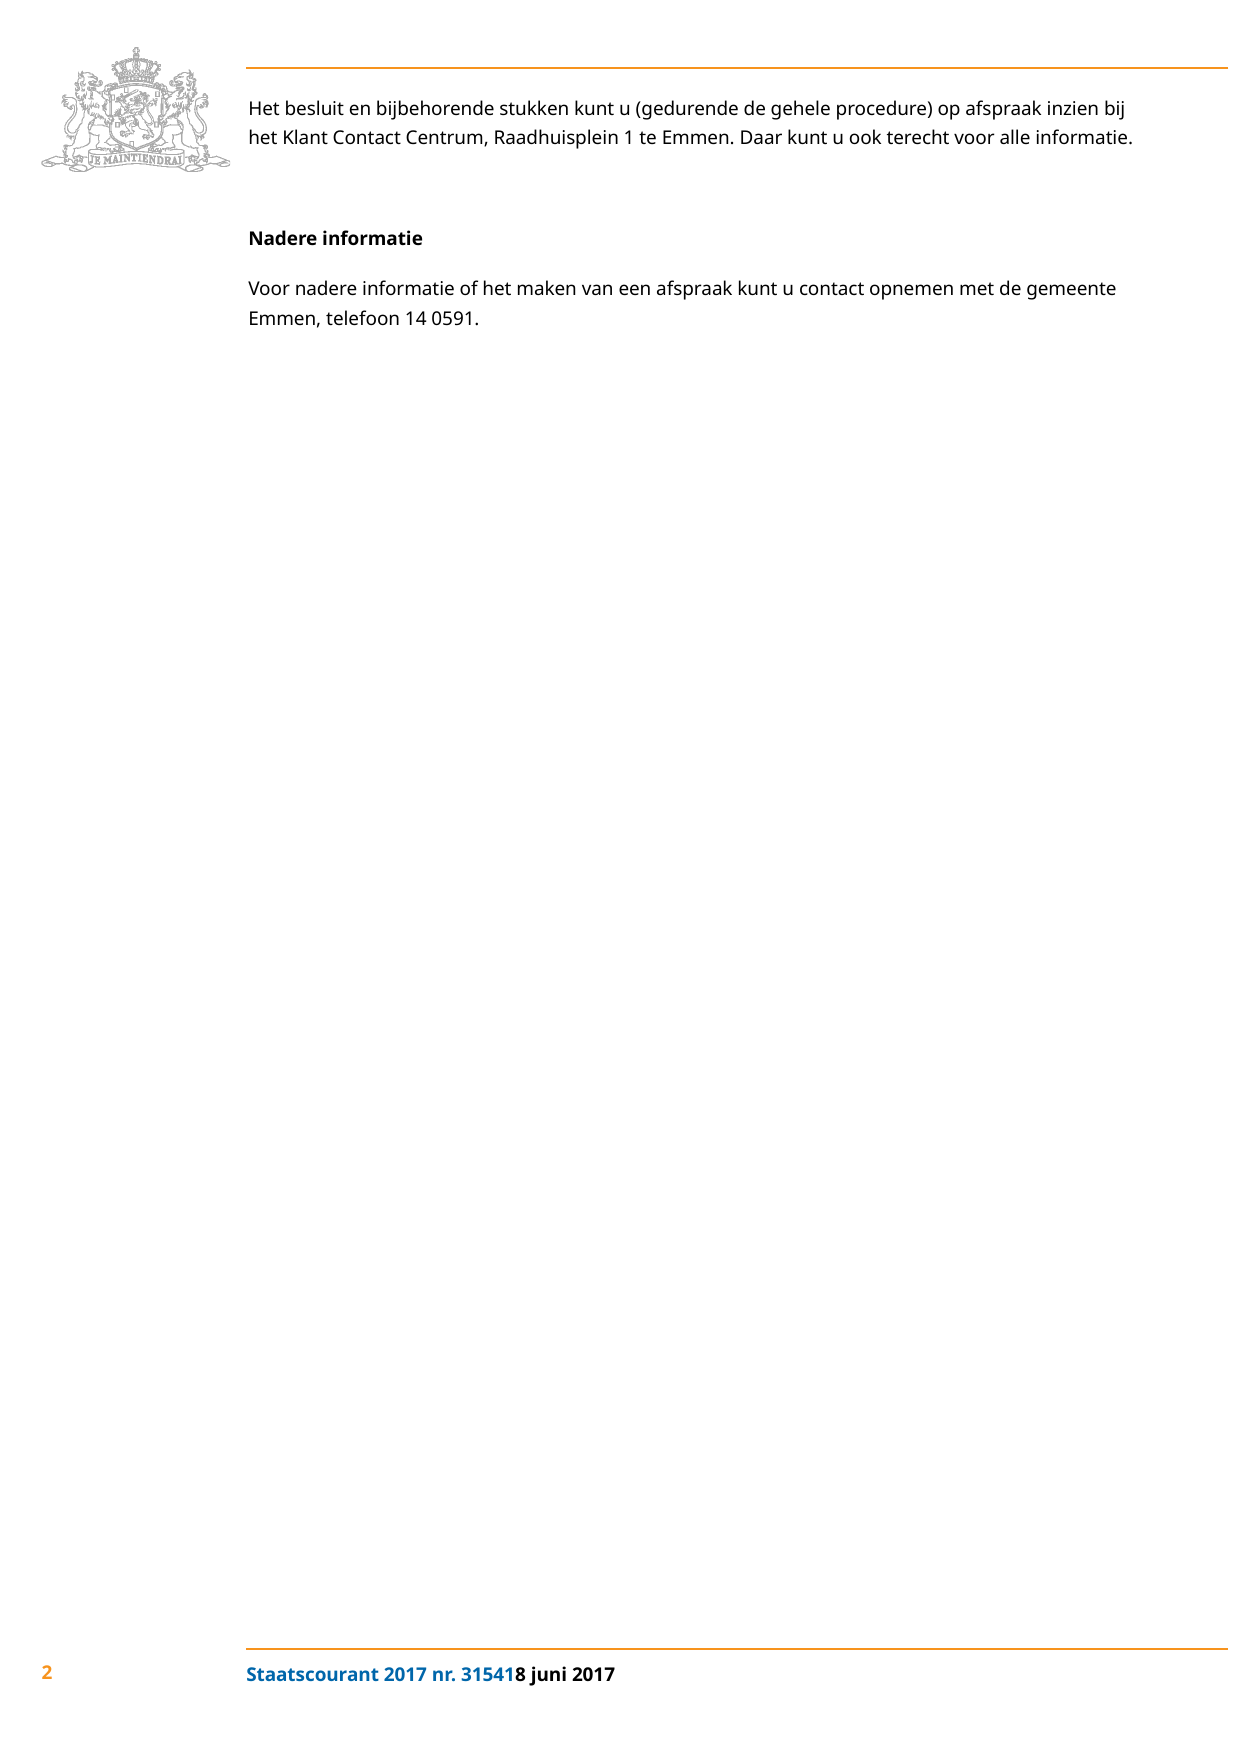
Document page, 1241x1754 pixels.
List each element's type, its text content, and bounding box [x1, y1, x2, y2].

picture [41, 47, 231, 172]
text Nadere informatie [248, 225, 1152, 251]
text Voor nadere informatie of het maken van een afspraak kunt u contact opnemen met de gemeente Emmen, telefoon 14 0591. [248, 276, 1152, 331]
text Het besluit en bijbehorende stukken kunt u (gedurende de gehele procedure) op afspraak inzien bij het Klant Contact Centrum, Raadhuisplein 1 te Emmen. Daar kunt u ook terecht voor alle informatie. [248, 95, 1152, 150]
